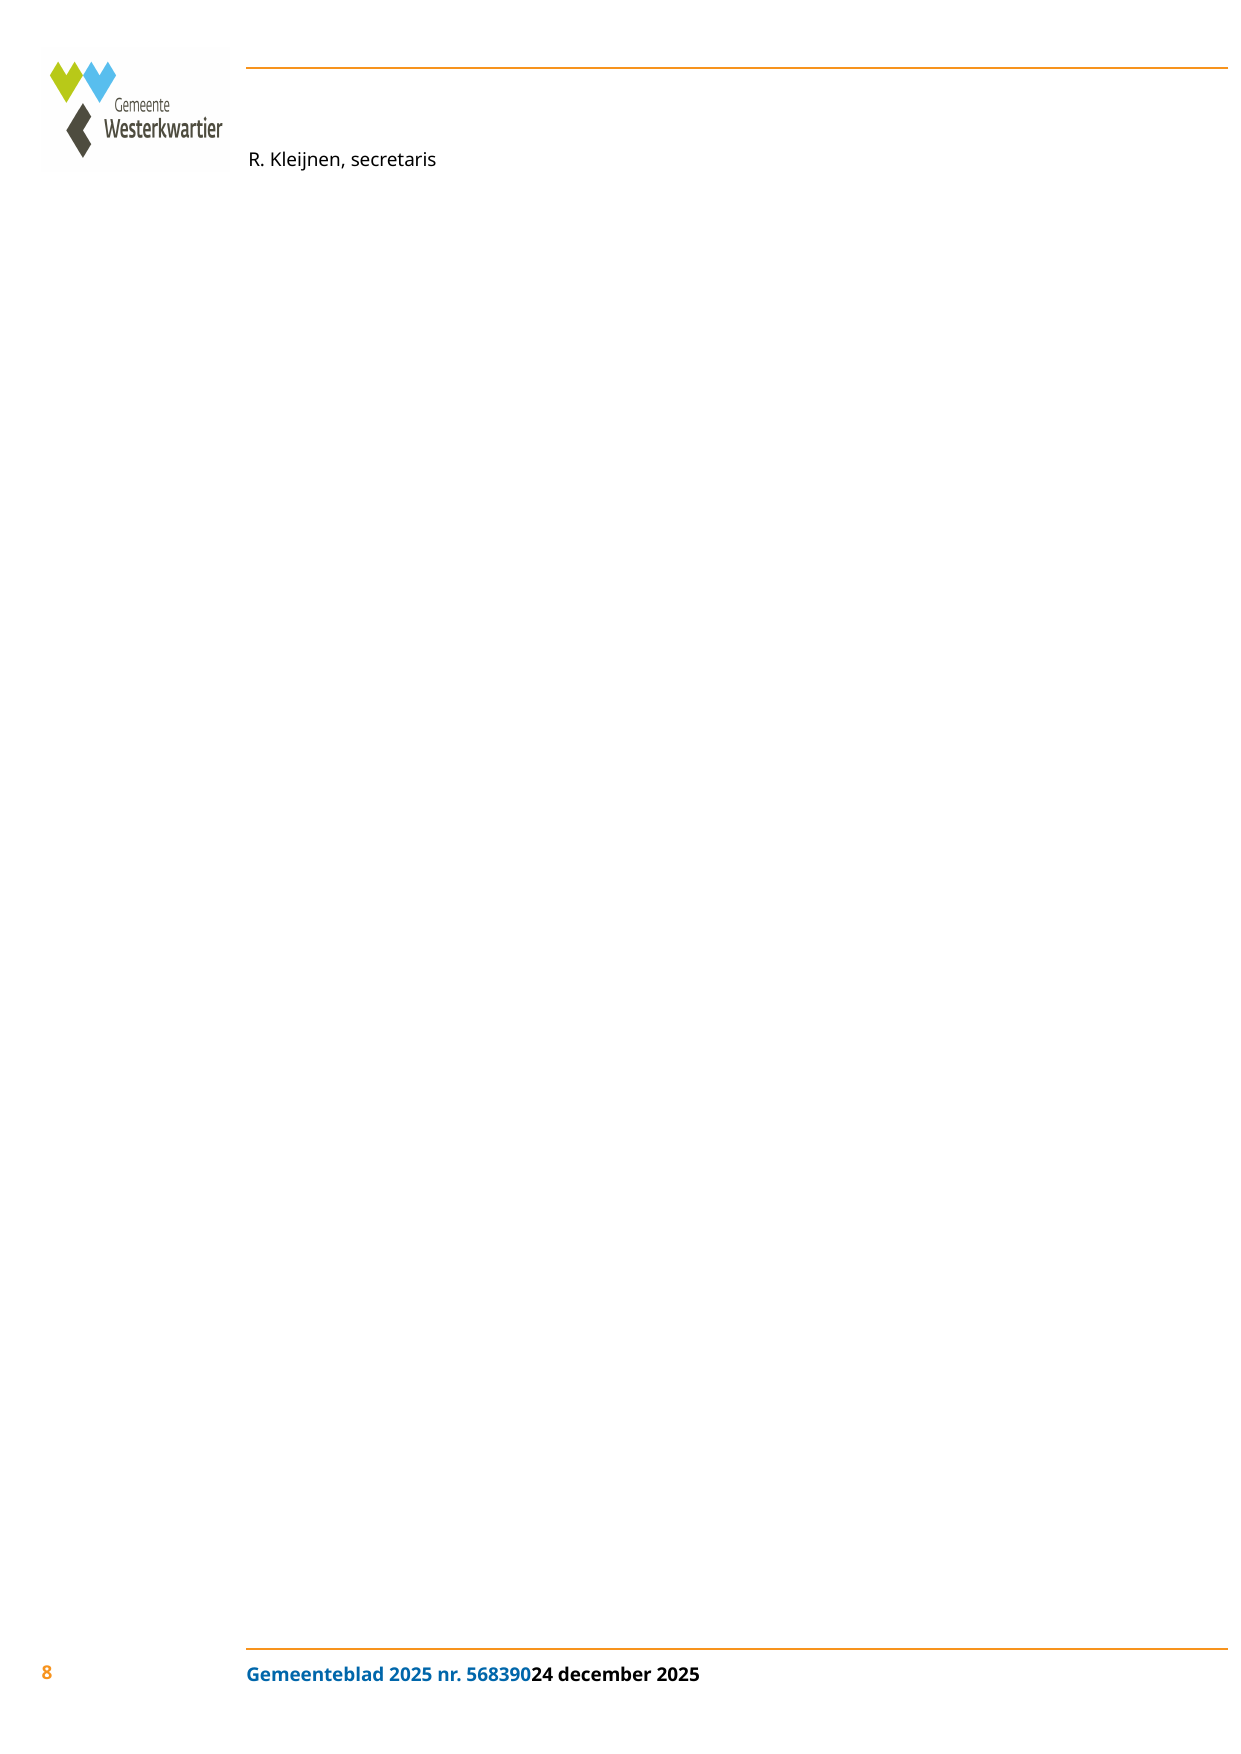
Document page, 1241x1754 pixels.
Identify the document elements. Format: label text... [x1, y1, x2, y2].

text R. Kleijnen, secretaris [248, 146, 1152, 172]
picture [41, 47, 231, 172]
